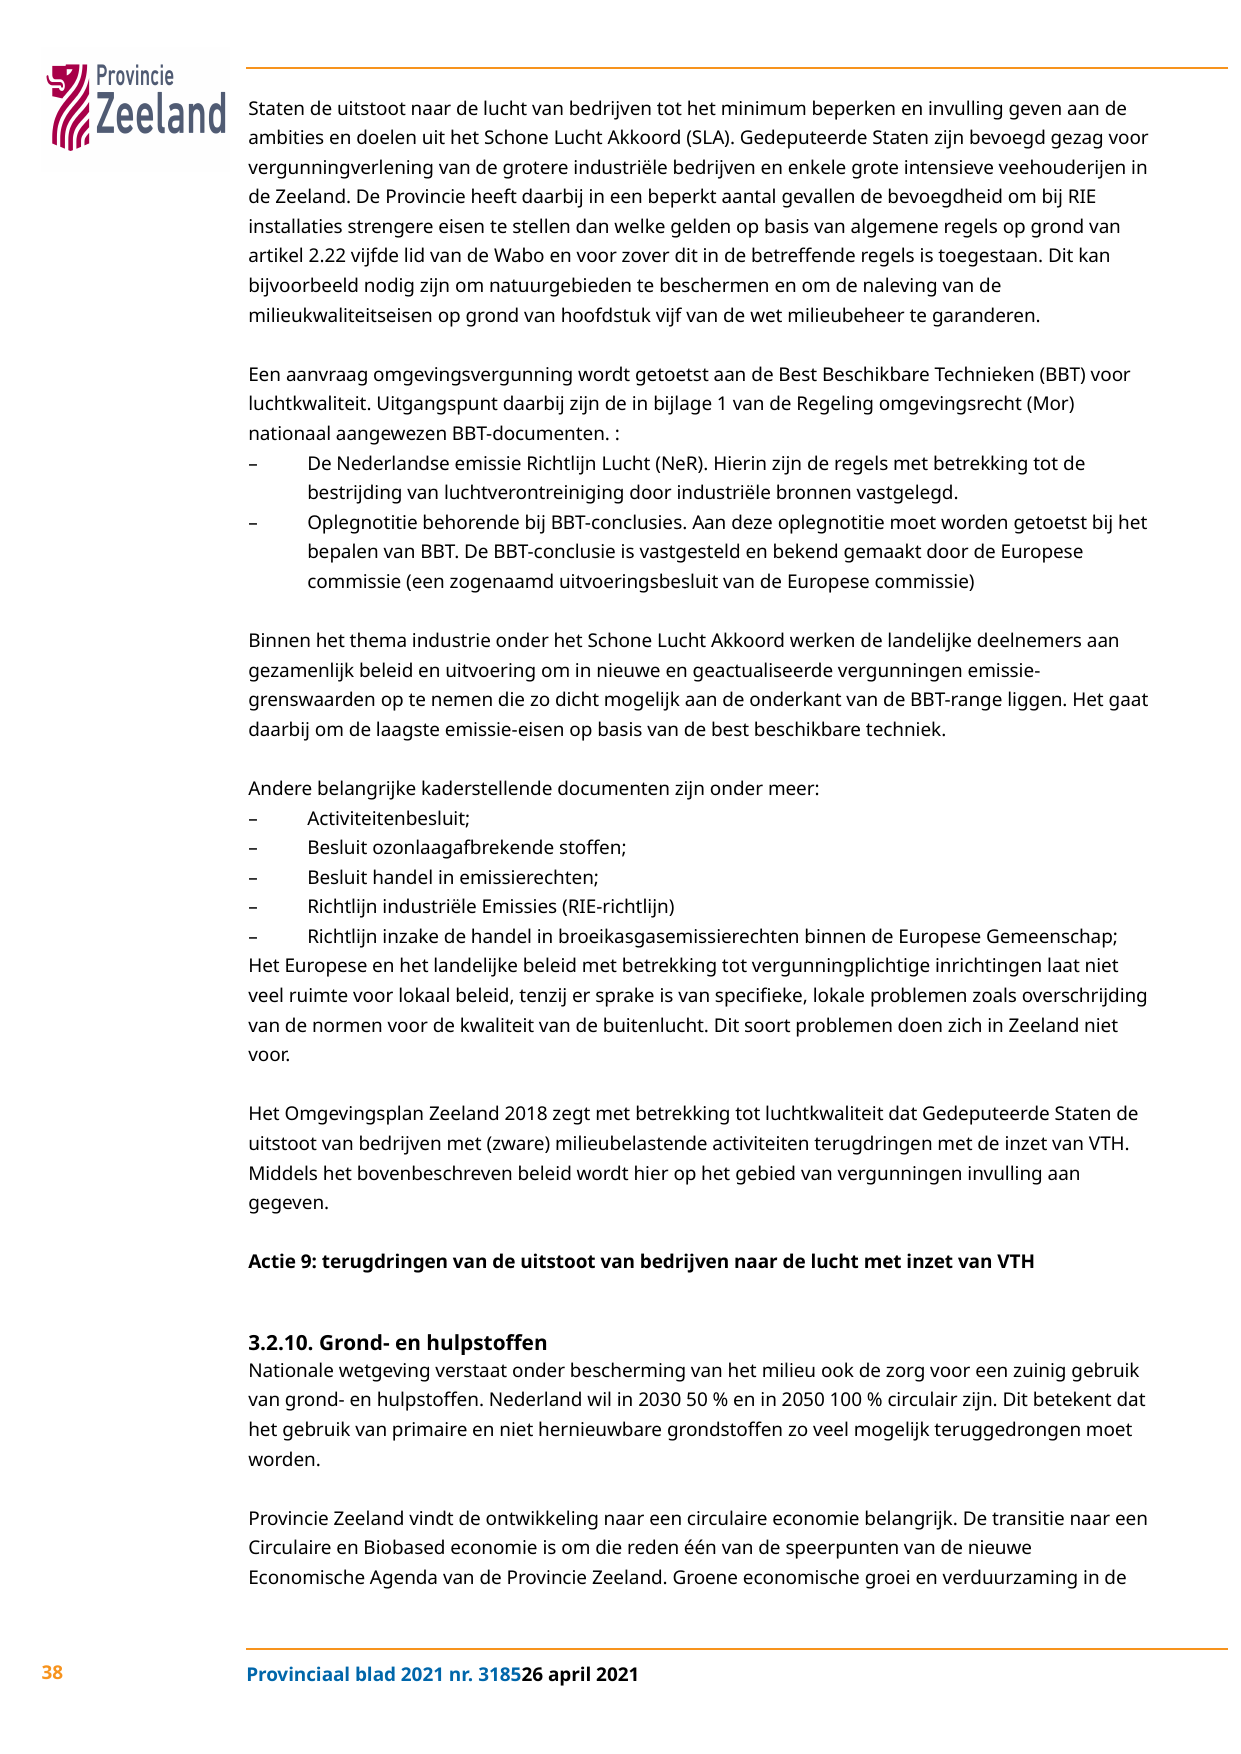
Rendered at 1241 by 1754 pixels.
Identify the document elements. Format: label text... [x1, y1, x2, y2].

text Provincie Zeeland vindt de ontwikkeling naar een circulaire economie belangrijk. De transitie naar een Circulaire en Biobased economie is om die reden één van de speerpunten van de nieuwe Economische Agenda van de Provincie Zeeland. Groene economische groei en verduurzaming in de [248, 1505, 1152, 1590]
text Het Europese en het landelijke beleid met betrekking tot vergunningplichtige inrichtingen laat niet veel ruimte voor lokaal beleid, tenzij er sprake is van specifieke, lokale problemen zoals overschrijding van de normen voor de kwaliteit van de buitenlucht. Dit soort problemen doen zich in Zeeland niet voor. [248, 953, 1152, 1067]
list Besluit handel in emissierechten; [248, 864, 1152, 890]
list Richtlijn industriële Emissies (RIE-richtlijn) [248, 893, 1152, 919]
list Besluit ozonlaagafbrekende stoffen; [248, 834, 1152, 860]
picture [41, 47, 231, 172]
text Actie 9: terugdringen van de uitstoot van bedrijven naar de lucht met inzet van VTH [248, 1248, 1152, 1274]
text Staten de uitstoot naar de lucht van bedrijven tot het minimum beperken en invulling geven aan de ambities en doelen uit het Schone Lucht Akkoord (SLA). Gedeputeerde Staten zijn bevoegd gezag voor vergunningverlening van de grotere industriële bedrijven en enkele grote intensieve veehouderijen in de Zeeland. De Provincie heeft daarbij in een beperkt aantal gevallen de bevoegdheid om bij RIE installaties strengere eisen te stellen dan welke gelden op basis van algemene regels op grond van artikel 2.22 vijfde lid van de Wabo en voor zover dit in de betreffende regels is toegestaan. Dit kan bijvoorbeeld nodig zijn om natuurgebieden te beschermen en om de naleving van de milieukwaliteitseisen op grond van hoofdstuk vijf van de wet milieubeheer te garanderen. [248, 95, 1152, 328]
text Binnen het thema industrie onder het Schone Lucht Akkoord werken de landelijke deelnemers aan gezamenlijk beleid en uitvoering om in nieuwe en geactualiseerde vergunningen emissie-grenswaarden op te nemen die zo dicht mogelijk aan de onderkant van de BBT-range liggen. Het gaat daarbij om de laagste emissie-eisen op basis van de best beschikbare techniek. [248, 627, 1152, 742]
text Nationale wetgeving verstaat onder bescherming van het milieu ook de zorg voor een zuinig gebruik van grond- en hulpstoffen. Nederland wil in 2030 50 % en in 2050 100 % circulair zijn. Dit betekent dat het gebruik van primaire en niet hernieuwbare grondstoffen zo veel mogelijk teruggedrongen moet worden. [248, 1357, 1152, 1471]
text Het Omgevingsplan Zeeland 2018 zegt met betrekking tot luchtkwaliteit dat Gedeputeerde Staten de uitstoot van bedrijven met (zware) milieubelastende activiteiten terugdringen met de inzet van VTH. Middels het bovenbeschreven beleid wordt hier op het gebied van vergunningen invulling aan gegeven. [248, 1101, 1152, 1215]
text Andere belangrijke kaderstellende documenten zijn onder meer: [248, 775, 1152, 801]
list Activiteitenbesluit; [248, 805, 1152, 831]
list De Nederlandse emissie Richtlijn Lucht (NeR). Hierin zijn de regels met betrekking tot de bestrijding van luchtverontreiniging door industriële bronnen vastgelegd. [248, 450, 1152, 505]
text 3.2.10. Grond- en hulpstoffen [248, 1328, 1152, 1357]
text Een aanvraag omgevingsvergunning wordt getoetst aan de Best Beschikbare Technieken (BBT) voor luchtkwaliteit. Uitgangspunt daarbij zijn de in bijlage 1 van de Regeling omgevingsrecht (Mor) nationaal aangewezen BBT-documenten. : [248, 361, 1152, 446]
list Oplegnotitie behorende bij BBT-conclusies. Aan deze oplegnotitie moet worden getoetst bij het bepalen van BBT. De BBT-conclusie is vastgesteld en bekend gemaakt door de Europese commissie (een zogenaamd uitvoeringsbesluit van de Europese commissie) [248, 509, 1152, 594]
list Richtlijn inzake de handel in broeikasgasemissierechten binnen de Europese Gemeenschap; [248, 923, 1152, 949]
